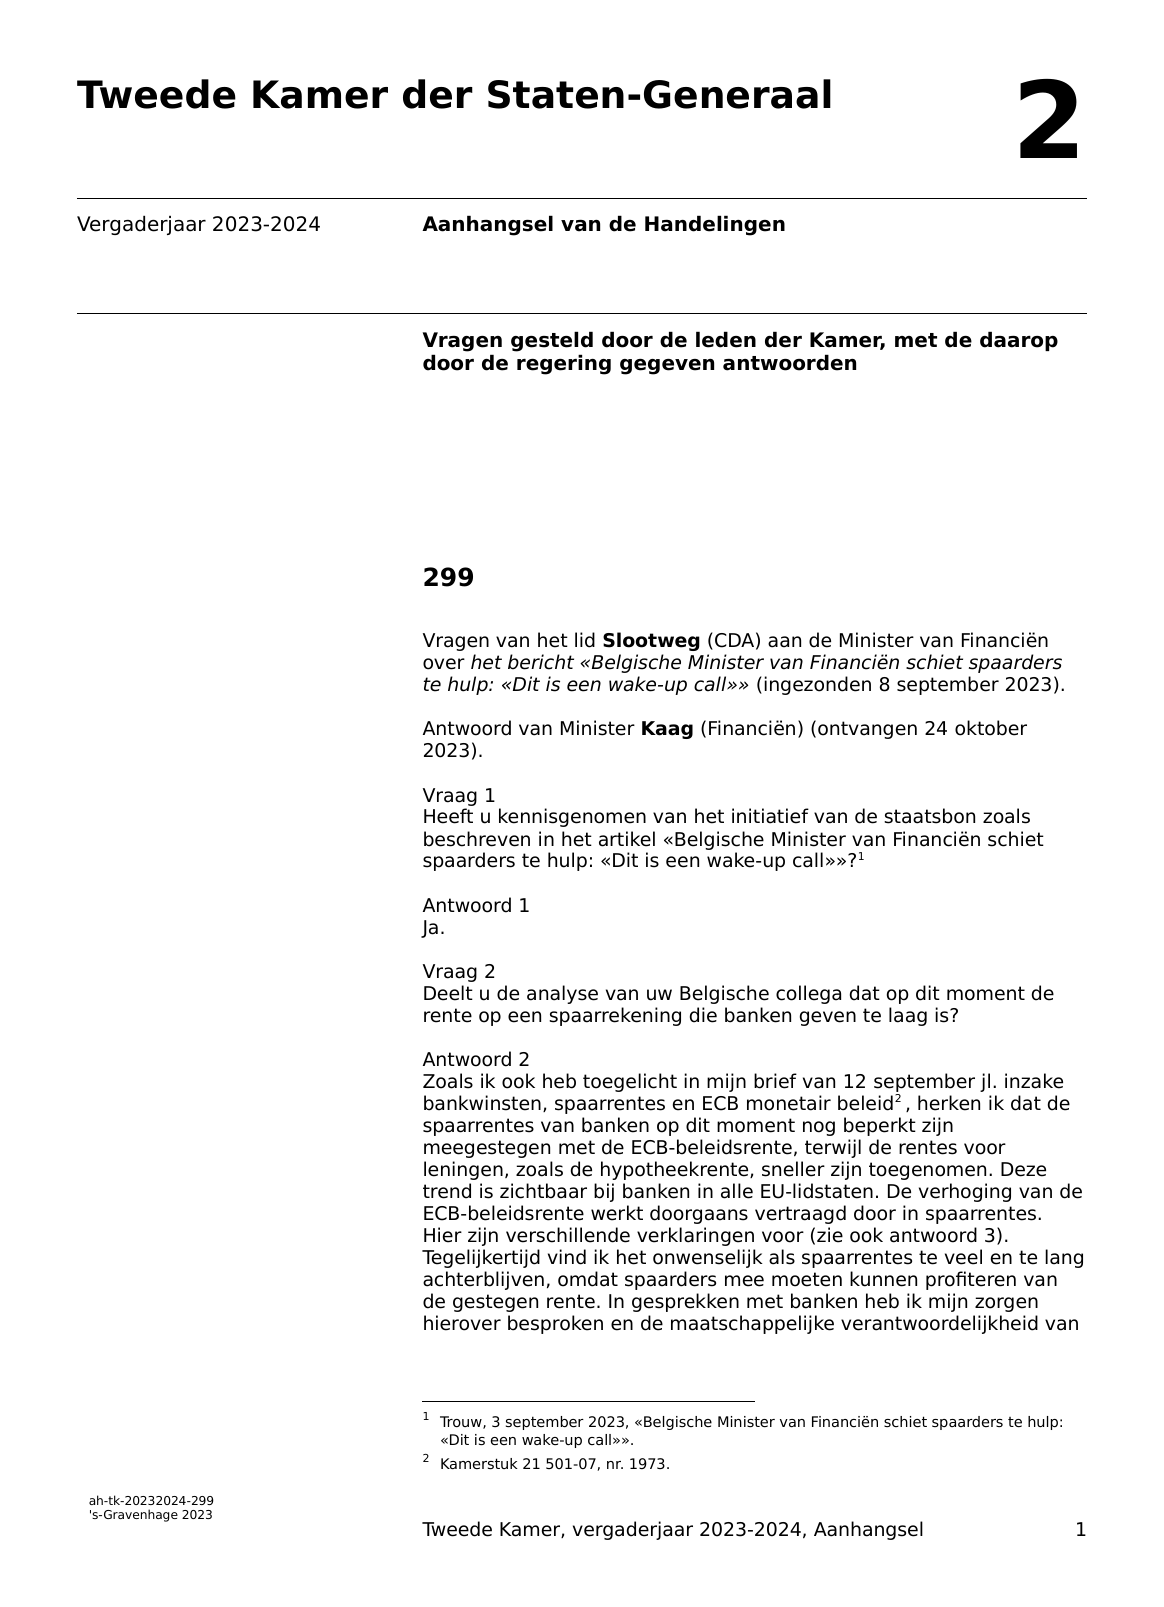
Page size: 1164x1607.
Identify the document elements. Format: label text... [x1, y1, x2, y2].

text Antwoord 2 [422, 1049, 1087, 1071]
table_cell Aanhangsel van de Handelingen [422, 199, 1087, 313]
text Vraag 1 [422, 784, 1087, 806]
table_cell [77, 314, 422, 375]
text Antwoord van Minister Kaag (Financiën) (ontvangen 24 oktober 2023). [422, 718, 1087, 762]
text Vraag 2 [422, 961, 1087, 983]
table_header 2 [886, 59, 1087, 198]
table_cell Vragen gesteld door de leden der Kamer, met de daarop door de regering gegeven antwoorden [422, 314, 1087, 375]
text Zoals ik ook heb toegelicht in mijn brief van 12 september jl. inzake bankwinsten, spaarrentes en ECB monetair beleid, herken ik dat de spaarrentes van banken op dit moment nog beperkt zijn meegestegen met de ECB-beleidsrente, terwijl de rentes voor leningen, zoals de hypotheekrente, sneller zijn toegenomen. Deze trend is zichtbaar bij banken in alle EU-lidstaten. De verhoging van de ECB-beleidsrente werkt doorgaans vertraagd door in spaarrentes. Hier zijn verschillende verklaringen voor (zie ook antwoord 3). Tegelijkertijd vind ik het onwenselijk als spaarrentes te veel en te lang achterblijven, omdat spaarders mee moeten kunnen profiteren van de gestegen rente. In gesprekken met banken heb ik mijn zorgen hierover besproken en de maatschappelijke verantwoordelijkheid van [422, 1071, 1087, 1334]
text Trouw, 3 september 2023, «Belgische Minister van Financiën schiet spaarders te hulp: «Dit is een wake-up call»». [422, 1410, 1087, 1449]
text Kamerstuk 21 501-07, nr. 1973. [422, 1452, 1087, 1474]
text Antwoord 1 [422, 894, 1087, 917]
text ah-tk-20232024-299 [88, 1494, 323, 1508]
text Heeft u kennisgenomen van het initiatief van de staatsbon zoals beschreven in het artikel «Belgische Minister van Financiën schiet spaarders te hulp: «Dit is een wake-up call»»? [422, 806, 1087, 872]
table_cell Vergaderjaar 2023-2024 [77, 199, 422, 313]
text Ja. [422, 917, 1087, 938]
table_header Tweede Kamer der Staten-Generaal [77, 59, 886, 198]
text 's-Gravenhage 2023 [88, 1508, 323, 1522]
text Vragen van het lid Slootweg (CDA) aan de Minister van Financiën over het bericht «Belgische Minister van Financiën schiet spaarders te hulp: «Dit is een wake-up call»» (ingezonden 8 september 2023). [422, 630, 1087, 696]
text 299 [422, 563, 1087, 592]
text Deelt u de analyse van uw Belgische collega dat op dit moment de rente op een spaarrekening die banken geven te laag is? [422, 983, 1087, 1027]
